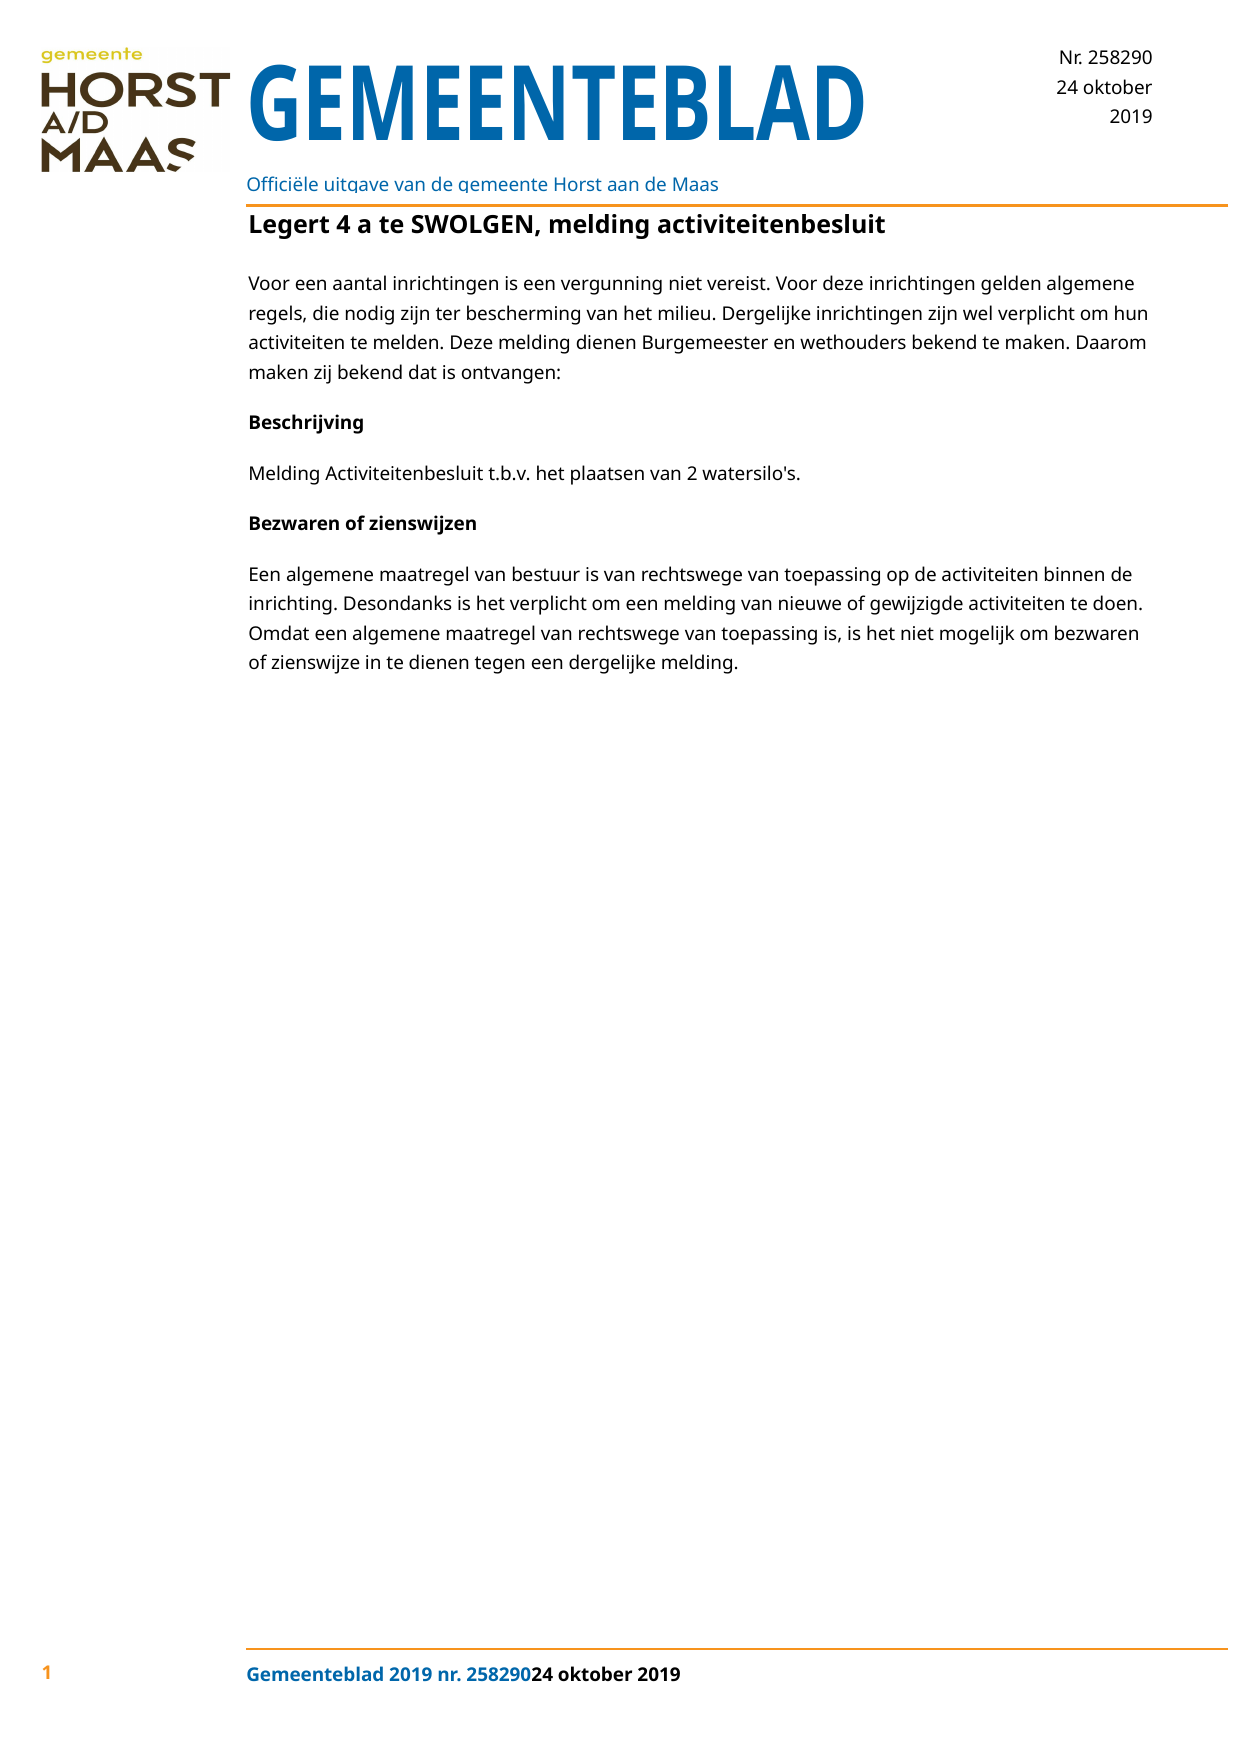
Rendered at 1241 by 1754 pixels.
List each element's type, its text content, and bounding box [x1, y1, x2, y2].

text Een algemene maatregel van bestuur is van rechtswege van toepassing op de activiteiten binnen de inrichting. Desondanks is het verplicht om een melding van nieuwe of gewijzigde activiteiten te doen. Omdat een algemene maatregel van rechtswege van toepassing is, is het niet mogelijk om bezwaren of zienswijze in te dienen tegen een dergelijke melding. [248, 561, 1152, 675]
text Melding Activiteitenbesluit t.b.v. het plaatsen van 2 watersilo's. [248, 460, 1152, 486]
text Beschrijving [248, 409, 1152, 435]
text Bezwaren of zienswijzen [248, 510, 1152, 536]
picture [41, 47, 231, 172]
text Voor een aantal inrichtingen is een vergunning niet vereist. Voor deze inrichtingen gelden algemene regels, die nodig zijn ter bescherming van het milieu. Dergelijke inrichtingen zijn wel verplicht om hun activiteiten te melden. Deze melding dienen Burgemeester en wethouders bekend te maken. Daarom maken zij bekend dat is ontvangen: [248, 270, 1152, 385]
text Legert 4 a te SWOLGEN, melding activiteitenbesluit [248, 207, 1152, 241]
